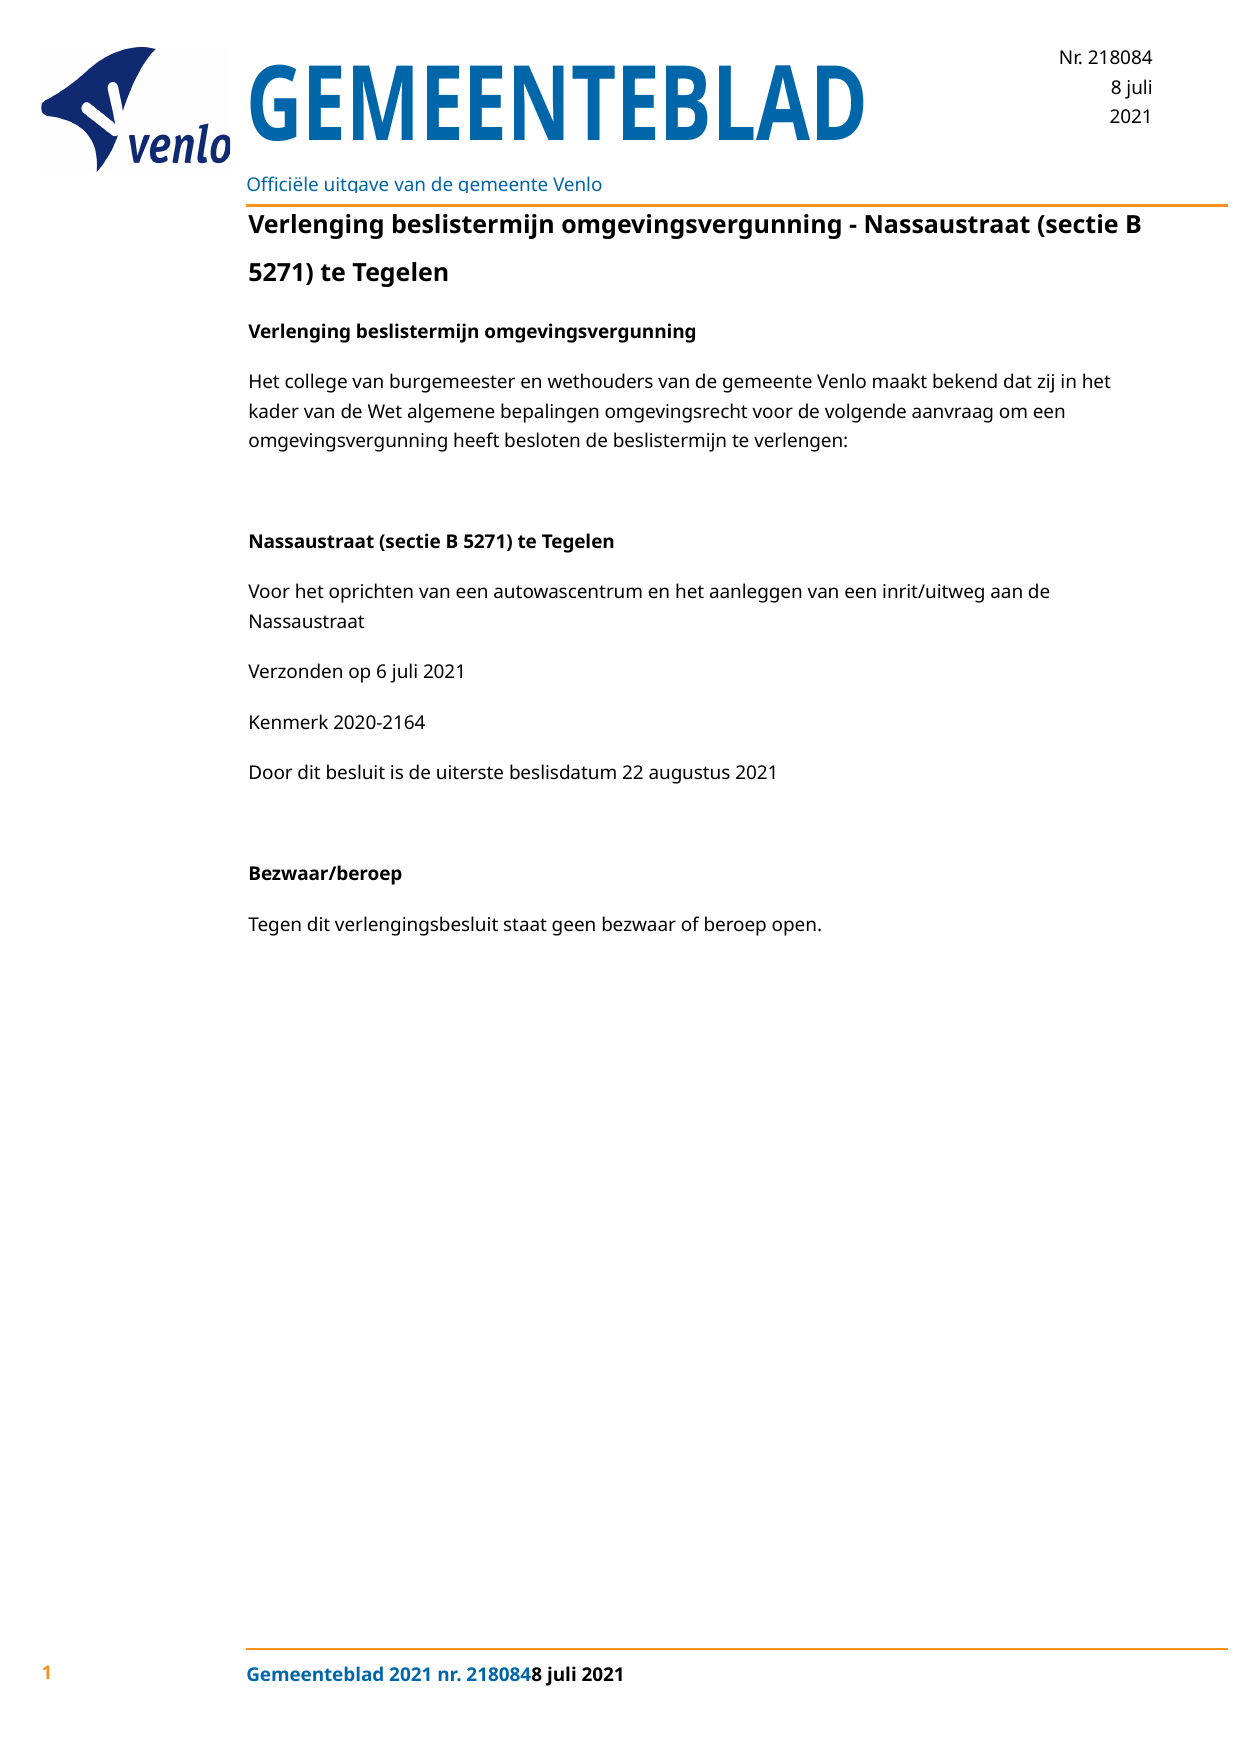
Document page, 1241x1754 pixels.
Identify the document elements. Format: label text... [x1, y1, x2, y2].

text Kenmerk 2020-2164 [248, 709, 1152, 735]
text Door dit besluit is de uiterste beslisdatum 22 augustus 2021 [248, 759, 1152, 785]
text Voor het oprichten van een autowascentrum en het aanleggen van een inrit/uitweg aan de Nassaustraat [248, 579, 1152, 634]
text Nassaustraat (sectie B 5271) te Tegelen [248, 528, 1152, 554]
text Verlenging beslistermijn omgevingsvergunning [248, 318, 1152, 344]
text Tegen dit verlengingsbesluit staat geen bezwaar of beroep open. [248, 911, 1152, 937]
text Verzonden op 6 juli 2021 [248, 659, 1152, 684]
text Verlenging beslistermijn omgevingsvergunning - Nassaustraat (sectie B 5271) te Tegelen [248, 207, 1152, 288]
text Bezwaar/beroep [248, 860, 1152, 886]
picture [41, 47, 231, 172]
text Het college van burgemeester en wethouders van de gemeente Venlo maakt bekend dat zij in het kader van de Wet algemene bepalingen omgevingsrecht voor de volgende aanvraag om een omgevingsvergunning heeft besloten de beslistermijn te verlengen: [248, 368, 1152, 453]
